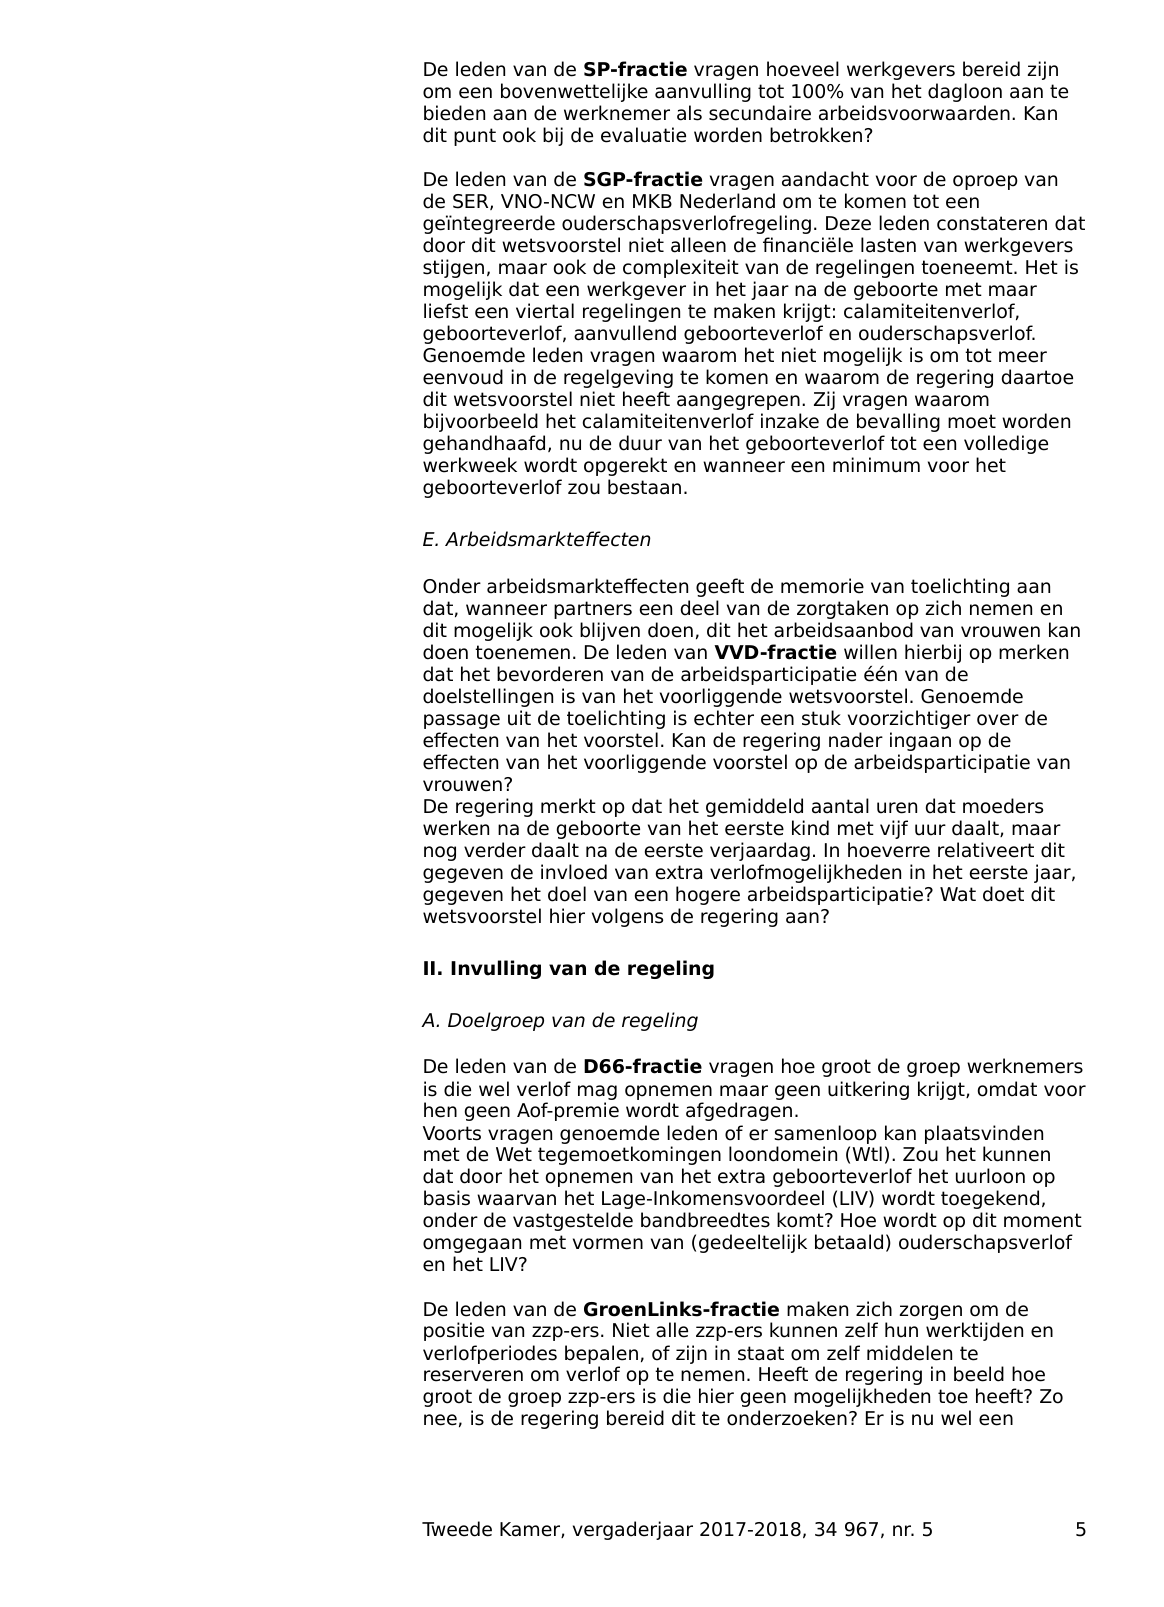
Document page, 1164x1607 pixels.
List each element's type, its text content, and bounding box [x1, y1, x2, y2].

text De leden van de D66-fractie vragen hoe groot de groep werknemers is die wel verlof mag opnemen maar geen uitkering krijgt, omdat voor hen geen Aof-premie wordt afgedragen. [422, 1056, 1087, 1122]
subtitle II. Invulling van de regeling [422, 957, 1087, 979]
text De leden van de SGP-fractie vragen aandacht voor de oproep van de SER, VNO-NCW en MKB Nederland om te komen tot een geïntegreerde ouderschapsverlofregeling. Deze leden constateren dat door dit wetsvoorstel niet alleen de financiële lasten van werkgevers stijgen, maar ook de complexiteit van de regelingen toeneemt. Het is mogelijk dat een werkgever in het jaar na de geboorte met maar liefst een viertal regelingen te maken krijgt: calamiteitenverlof, geboorteverlof, aanvullend geboorteverlof en ouderschapsverlof. Genoemde leden vragen waarom het niet mogelijk is om tot meer eenvoud in de regelgeving te komen en waarom de regering daartoe dit wetsvoorstel niet heeft aangegrepen. Zij vragen waarom bijvoorbeeld het calamiteitenverlof inzake de bevalling moet worden gehandhaafd, nu de duur van het geboorteverlof tot een volledige werkweek wordt opgerekt en wanneer een minimum voor het geboorteverlof zou bestaan. [422, 169, 1087, 499]
text De leden van de GroenLinks-fractie maken zich zorgen om de positie van zzp-ers. Niet alle zzp-ers kunnen zelf hun werktijden en verlofperiodes bepalen, of zijn in staat om zelf middelen te reserveren om verlof op te nemen. Heeft de regering in beeld hoe groot de groep zzp-ers is die hier geen mogelijkheden toe heeft? Zo nee, is de regering bereid dit te onderzoeken? Er is nu wel een [422, 1298, 1087, 1430]
text De regering merkt op dat het gemiddeld aantal uren dat moeders werken na de geboorte van het eerste kind met vijf uur daalt, maar nog verder daalt na de eerste verjaardag. In hoeverre relativeert dit gegeven de invloed van extra verlofmogelijkheden in het eerste jaar, gegeven het doel van een hogere arbeidsparticipatie? Wat doet dit wetsvoorstel hier volgens de regering aan? [422, 796, 1087, 927]
text De leden van de SP-fractie vragen hoeveel werkgevers bereid zijn om een bovenwettelijke aanvulling tot 100% van het dagloon aan te bieden aan de werknemer als secundaire arbeidsvoorwaarden. Kan dit punt ook bij de evaluatie worden betrokken? [422, 59, 1087, 147]
subtitle E. Arbeidsmarkteffecten [422, 529, 1087, 551]
text Voorts vragen genoemde leden of er samenloop kan plaatsvinden met de Wet tegemoetkomingen loondomein (Wtl). Zou het kunnen dat door het opnemen van het extra geboorteverlof het uurloon op basis waarvan het Lage-Inkomensvoordeel (LIV) wordt toegekend, onder de vastgestelde bandbreedtes komt? Hoe wordt op dit moment omgegaan met vormen van (gedeeltelijk betaald) ouderschapsverlof en het LIV? [422, 1122, 1087, 1276]
subtitle A. Doelgroep van de regeling [422, 1009, 1087, 1031]
text Onder arbeidsmarkteffecten geeft de memorie van toelichting aan dat, wanneer partners een deel van de zorgtaken op zich nemen en dit mogelijk ook blijven doen, dit het arbeidsaanbod van vrouwen kan doen toenemen. De leden van VVD-fractie willen hierbij op merken dat het bevorderen van de arbeidsparticipatie één van de doelstellingen is van het voorliggende wetsvoorstel. Genoemde passage uit de toelichting is echter een stuk voorzichtiger over de effecten van het voorstel. Kan de regering nader ingaan op de effecten van het voorliggende voorstel op de arbeidsparticipatie van vrouwen? [422, 576, 1087, 796]
